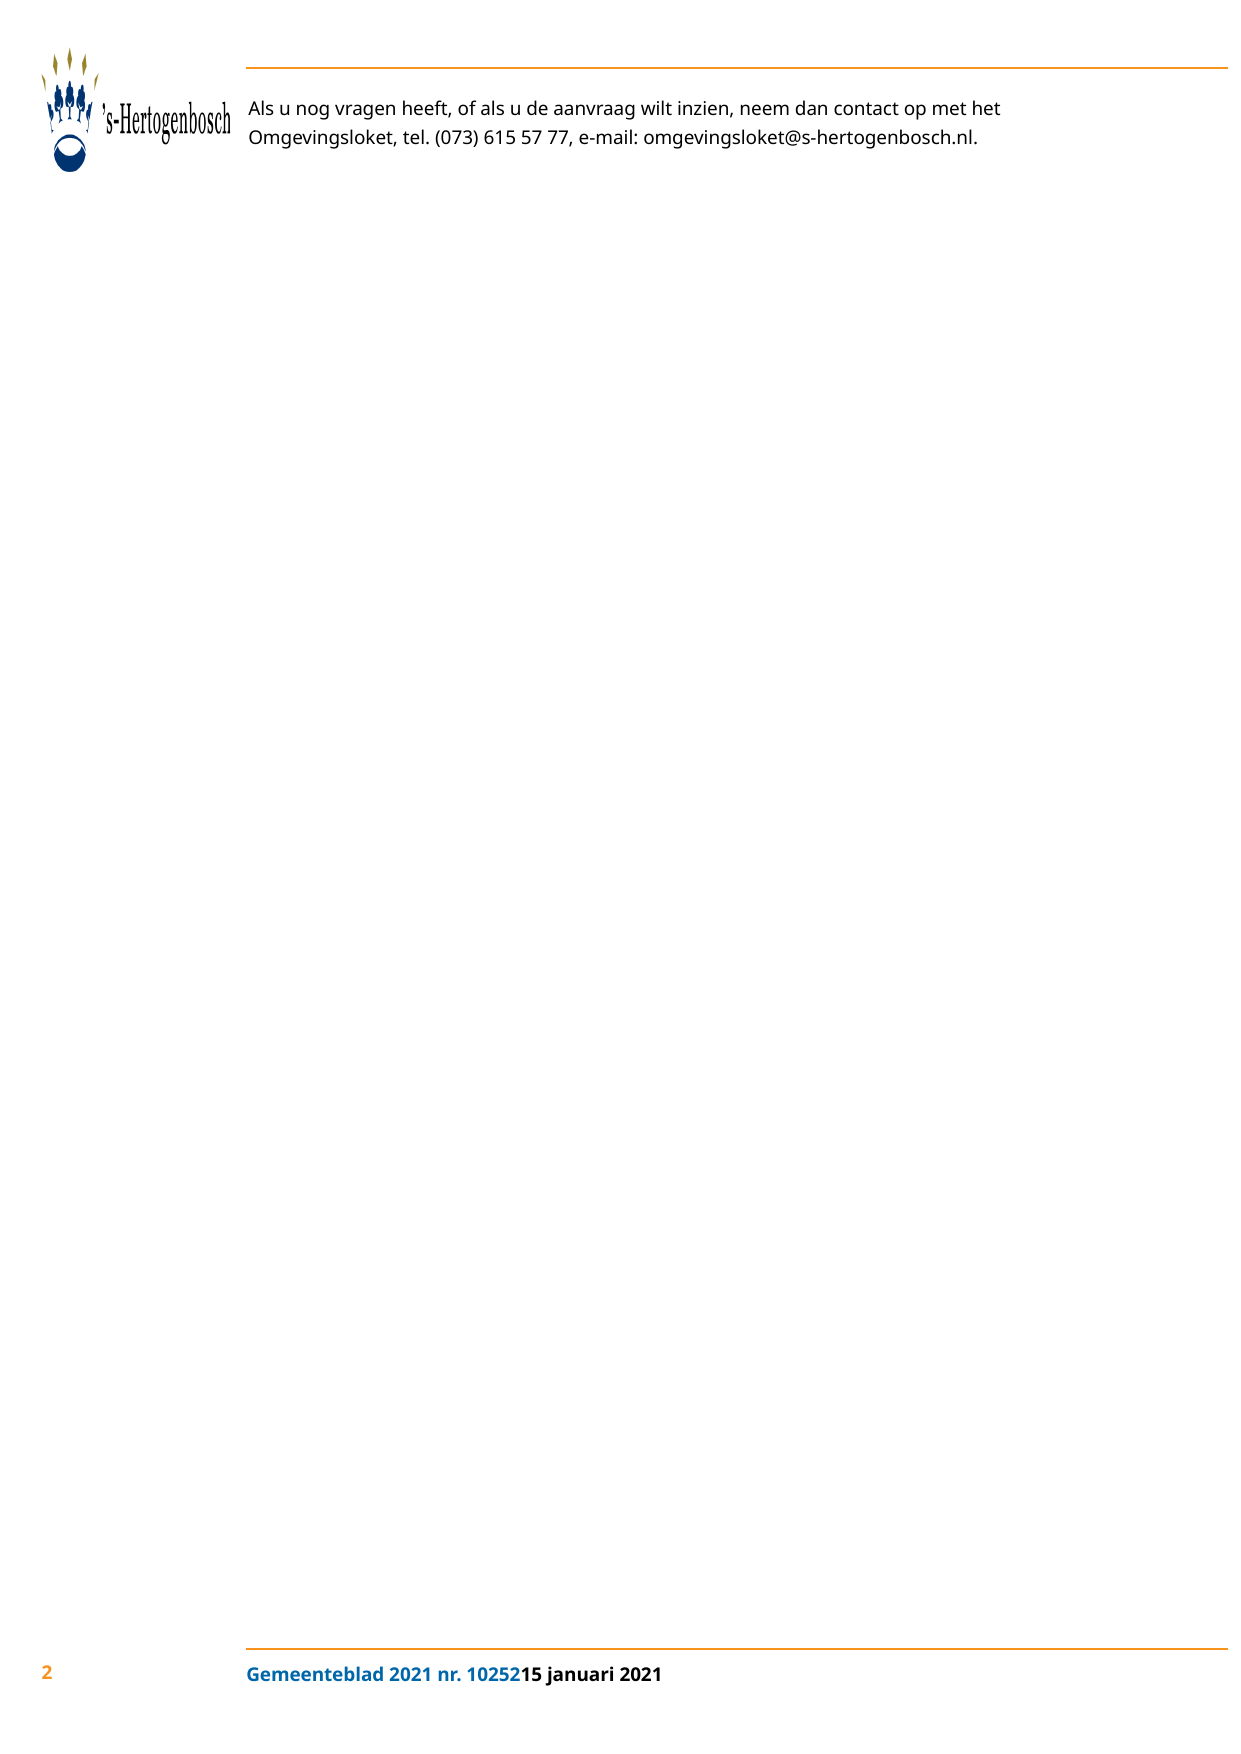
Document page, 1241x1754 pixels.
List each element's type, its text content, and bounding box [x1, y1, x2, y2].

picture [41, 47, 231, 172]
text Als u nog vragen heeft, of als u de aanvraag wilt inzien, neem dan contact op met het Omgevingsloket, tel. (073) 615 57 77, e-mail: omgevingsloket@s-hertogenbosch.nl. [248, 95, 1152, 150]
